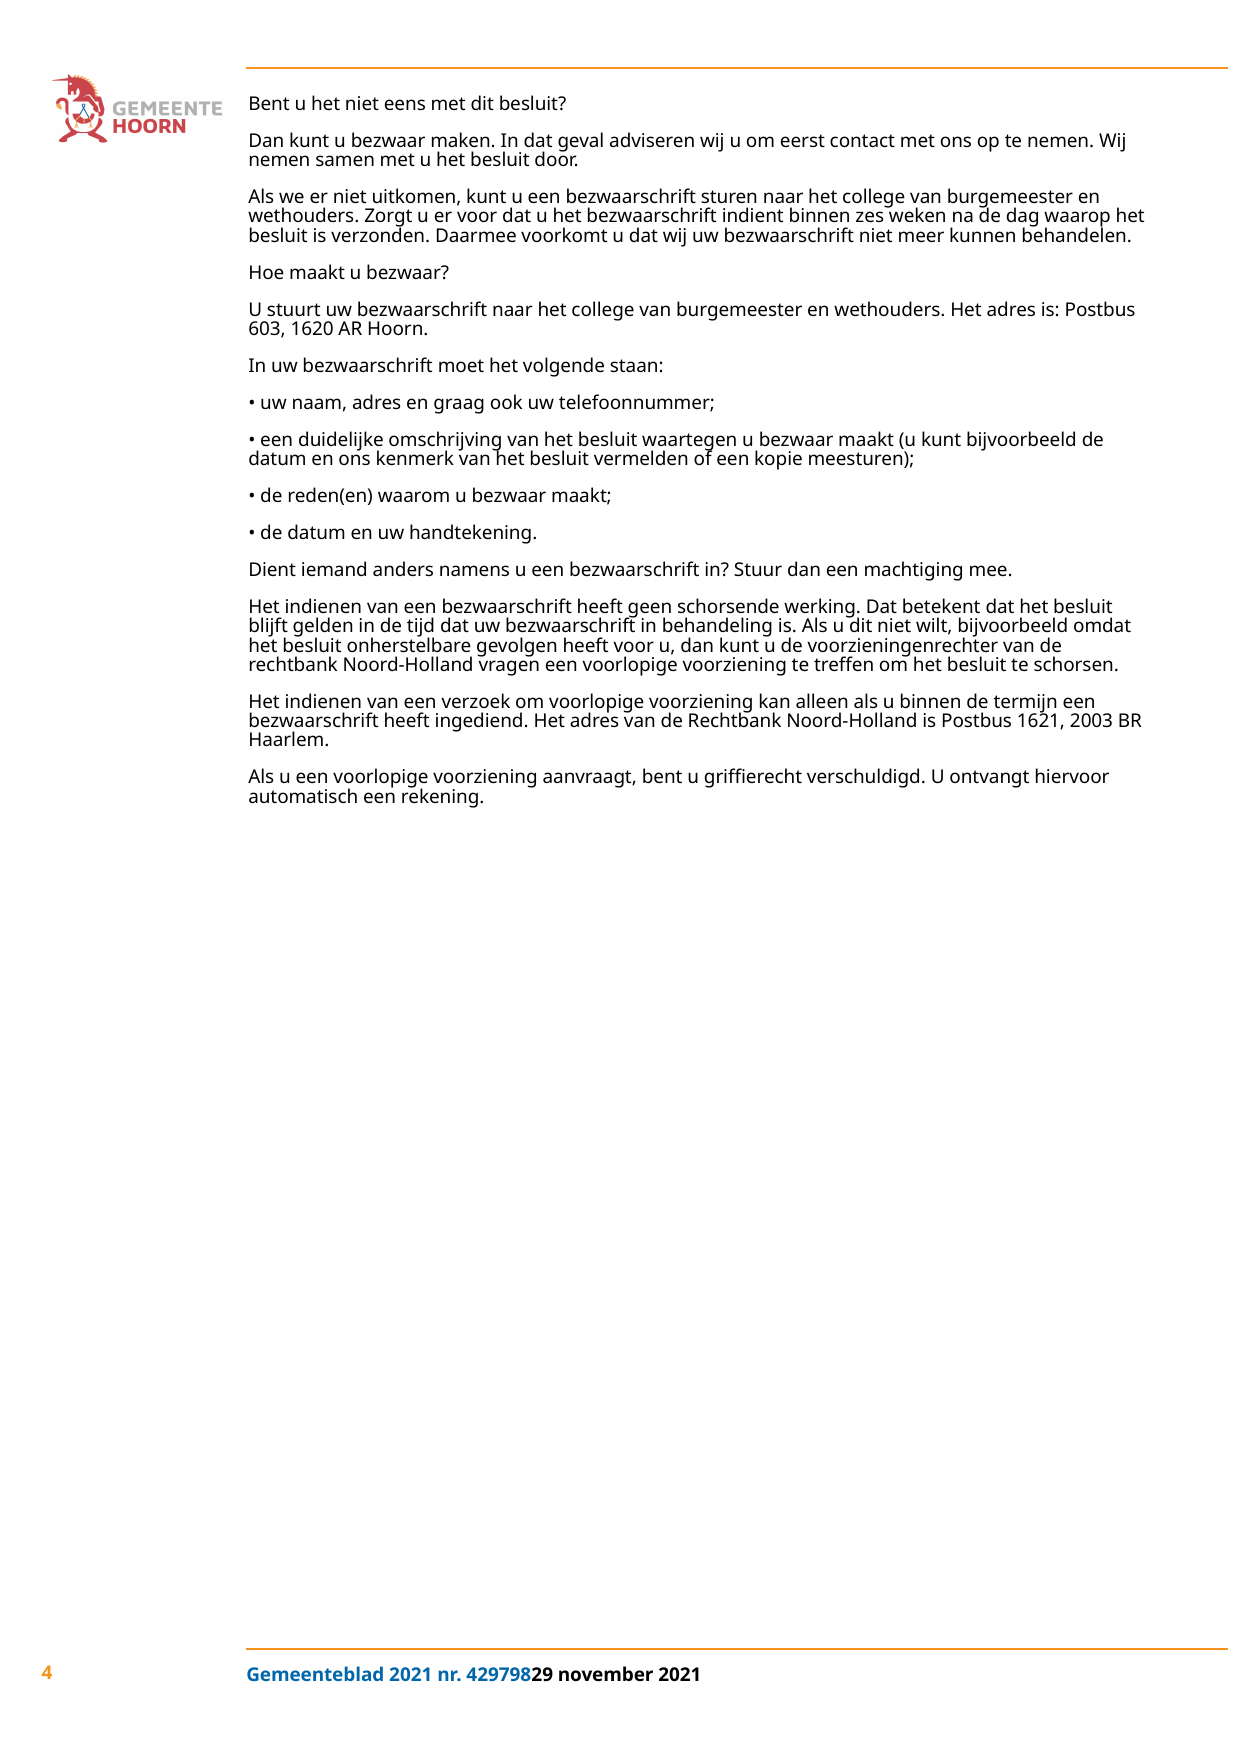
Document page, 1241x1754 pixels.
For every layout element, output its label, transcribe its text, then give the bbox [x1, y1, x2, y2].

text Dan kunt u bezwaar maken. In dat geval adviseren wij u om eerst contact met ons op te nemen. Wij nemen samen met u het besluit door. [248, 132, 1152, 170]
text • een duidelijke omschrijving van het besluit waartegen u bezwaar maakt (u kunt bijvoorbeeld de datum en ons kenmerk van het besluit vermelden of een kopie meesturen); [248, 431, 1152, 469]
text • de reden(en) waarom u bezwaar maakt; [248, 487, 1152, 506]
text Bent u het niet eens met dit besluit? [248, 95, 1152, 114]
text Het indienen van een verzoek om voorlopige voorziening kan alleen als u binnen de termijn een bezwaarschrift heeft ingediend. Het adres van de Rechtbank Noord-Holland is Postbus 1621, 2003 BR Haarlem. [248, 693, 1152, 751]
text Als we er niet uitkomen, kunt u een bezwaarschrift sturen naar het college van burgemeester en wethouders. Zorgt u er voor dat u het bezwaarschrift indient binnen zes weken na de dag waarop het besluit is verzonden. Daarmee voorkomt u dat wij uw bezwaarschrift niet meer kunnen behandelen. [248, 188, 1152, 246]
text Het indienen van een bezwaarschrift heeft geen schorsende werking. Dat betekent dat het besluit blijft gelden in de tijd dat uw bezwaarschrift in behandeling is. Als u dit niet wilt, bijvoorbeeld omdat het besluit onherstelbare gevolgen heeft voor u, dan kunt u de voorzieningenrechter van de rechtbank Noord-Holland vragen een voorlopige voorziening te treffen om het besluit te schorsen. [248, 598, 1152, 675]
picture [41, 47, 231, 172]
text • de datum en uw handtekening. [248, 524, 1152, 543]
text In uw bezwaarschrift moet het volgende staan: [248, 357, 1152, 376]
text Hoe maakt u bezwaar? [248, 264, 1152, 283]
text • uw naam, adres en graag ook uw telefoonnummer; [248, 394, 1152, 413]
text U stuurt uw bezwaarschrift naar het college van burgemeester en wethouders. Het adres is: Postbus 603, 1620 AR Hoorn. [248, 301, 1152, 339]
text Als u een voorlopige voorziening aanvraagt, bent u griffierecht verschuldigd. U ontvangt hiervoor automatisch een rekening. [248, 768, 1152, 807]
text Dient iemand anders namens u een bezwaarschrift in? Stuur dan een machtiging mee. [248, 561, 1152, 580]
